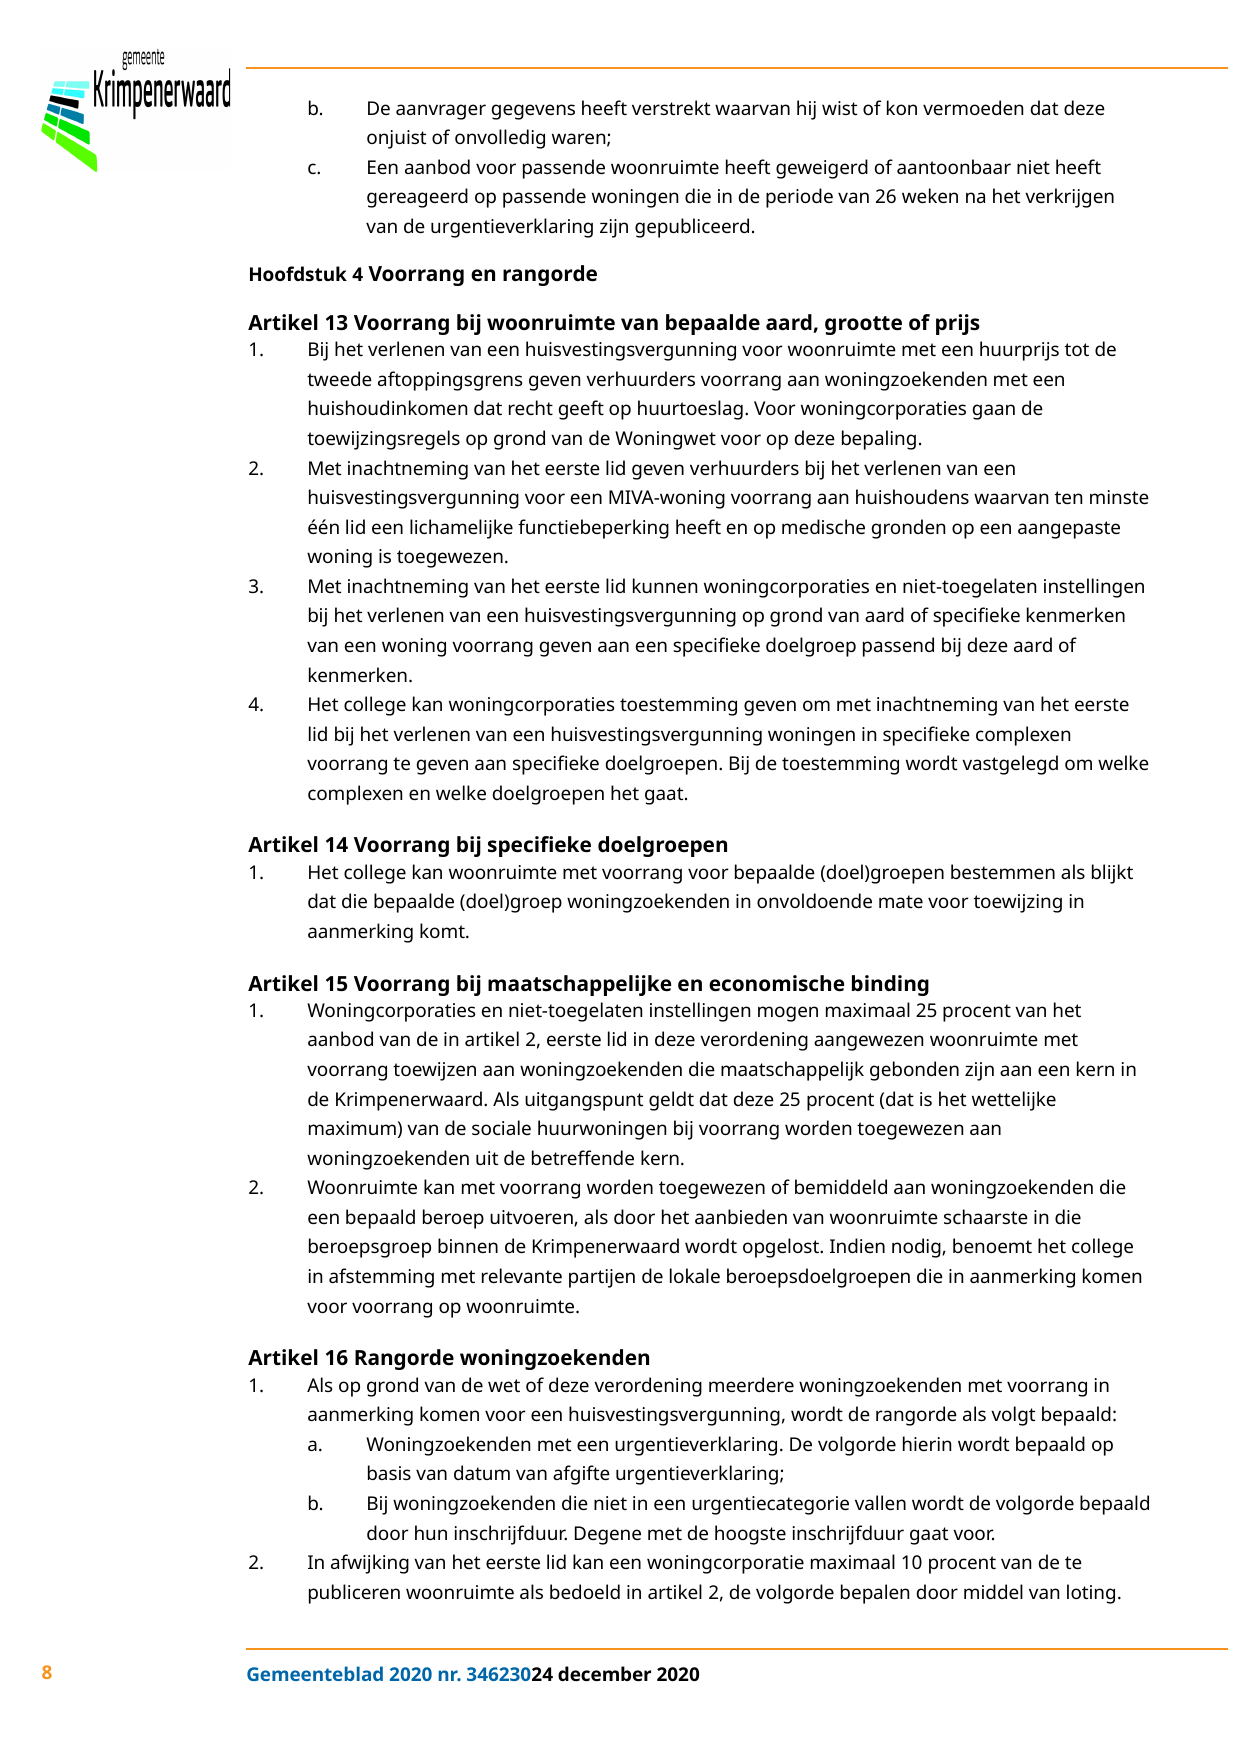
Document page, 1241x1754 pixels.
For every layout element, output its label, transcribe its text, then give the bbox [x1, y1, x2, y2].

text Artikel 15 Voorrang bij maatschappelijke en economische binding [248, 969, 1152, 997]
list Als op grond van de wet of deze verordening meerdere woningzoekenden met voorrang in aanmerking komen voor een huisvestingsvergunning, wordt de rangorde als volgt bepaald: [248, 1372, 1152, 1427]
list Het college kan woningcorporaties toestemming geven om met inachtneming van het eerste lid bij het verlenen van een huisvestingsvergunning woningen in specifieke complexen voorrang te geven aan specifieke doelgroepen. Bij de toestemming wordt vastgelegd om welke complexen en welke doelgroepen het gaat. [248, 691, 1152, 806]
list Met inachtneming van het eerste lid geven verhuurders bij het verlenen van een huisvestingsvergunning voor een MIVA-woning voorrang aan huishoudens waarvan ten minste één lid een lichamelijke functiebeperking heeft en op medische gronden op een aangepaste woning is toegewezen. [248, 455, 1152, 569]
picture [41, 47, 231, 172]
list Woningcorporaties en niet-toegelaten instellingen mogen maximaal 25 procent van het aanbod van de in artikel 2, eerste lid in deze verordening aangewezen woonruimte met voorrang toewijzen aan woningzoekenden die maatschappelijk gebonden zijn aan een kern in de Krimpenerwaard. Als uitgangspunt geldt dat deze 25 procent (dat is het wettelijke maximum) van de sociale huurwoningen bij voorrang worden toegewezen aan woningzoekenden uit de betreffende kern. [248, 997, 1152, 1171]
text Artikel 13 Voorrang bij woonruimte van bepaalde aard, grootte of prijs [248, 308, 1152, 336]
list Het college kan woonruimte met voorrang voor bepaalde (doel)groepen bestemmen als blijkt dat die bepaalde (doel)groep woningzoekenden in onvoldoende mate voor toewijzing in aanmerking komt. [248, 859, 1152, 944]
list Met inachtneming van het eerste lid kunnen woningcorporaties en niet-toegelaten instellingen bij het verlenen van een huisvestingsvergunning op grond van aard of specifieke kenmerken van een woning voorrang geven aan een specifieke doelgroep passend bij deze aard of kenmerken. [248, 573, 1152, 688]
list Bij woningzoekenden die niet in een urgentiecategorie vallen wordt de volgorde bepaald door hun inschrijfduur. Degene met de hoogste inschrijfduur gaat voor. [307, 1490, 1152, 1545]
list Woonruimte kan met voorrang worden toegewezen of bemiddeld aan woningzoekenden die een bepaald beroep uitvoeren, als door het aanbieden van woonruimte schaarste in die beroepsgroep binnen de Krimpenerwaard wordt opgelost. Indien nodig, benoemt het college in afstemming met relevante partijen de lokale beroepsdoelgroepen die in aanmerking komen voor voorrang op woonruimte. [248, 1174, 1152, 1319]
text Artikel 16 Rangorde woningzoekenden [248, 1343, 1152, 1372]
list In afwijking van het eerste lid kan een woningcorporatie maximaal 10 procent van de te publiceren woonruimte als bedoeld in artikel 2, de volgorde bepalen door middel van loting. [248, 1549, 1152, 1604]
list Woningzoekenden met een urgentieverklaring. De volgorde hierin wordt bepaald op basis van datum van afgifte urgentieverklaring; [307, 1431, 1152, 1486]
text Artikel 14 Voorrang bij specifieke doelgroepen [248, 831, 1152, 859]
text Hoofdstuk 4 Voorrang en rangorde [248, 259, 1152, 287]
list De aanvrager gegevens heeft verstrekt waarvan hij wist of kon vermoeden dat deze onjuist of onvolledig waren; [307, 95, 1152, 150]
list Een aanbod voor passende woonruimte heeft geweigerd of aantoonbaar niet heeft gereageerd op passende woningen die in de periode van 26 weken na het verkrijgen van de urgentieverklaring zijn gepubliceerd. [307, 154, 1152, 239]
list Bij het verlenen van een huisvestingsvergunning voor woonruimte met een huurprijs tot de tweede aftoppingsgrens geven verhuurders voorrang aan woningzoekenden met een huishoudinkomen dat recht geeft op huurtoeslag. Voor woningcorporaties gaan de toewijzingsregels op grond van de Woningwet voor op deze bepaling. [248, 336, 1152, 451]
